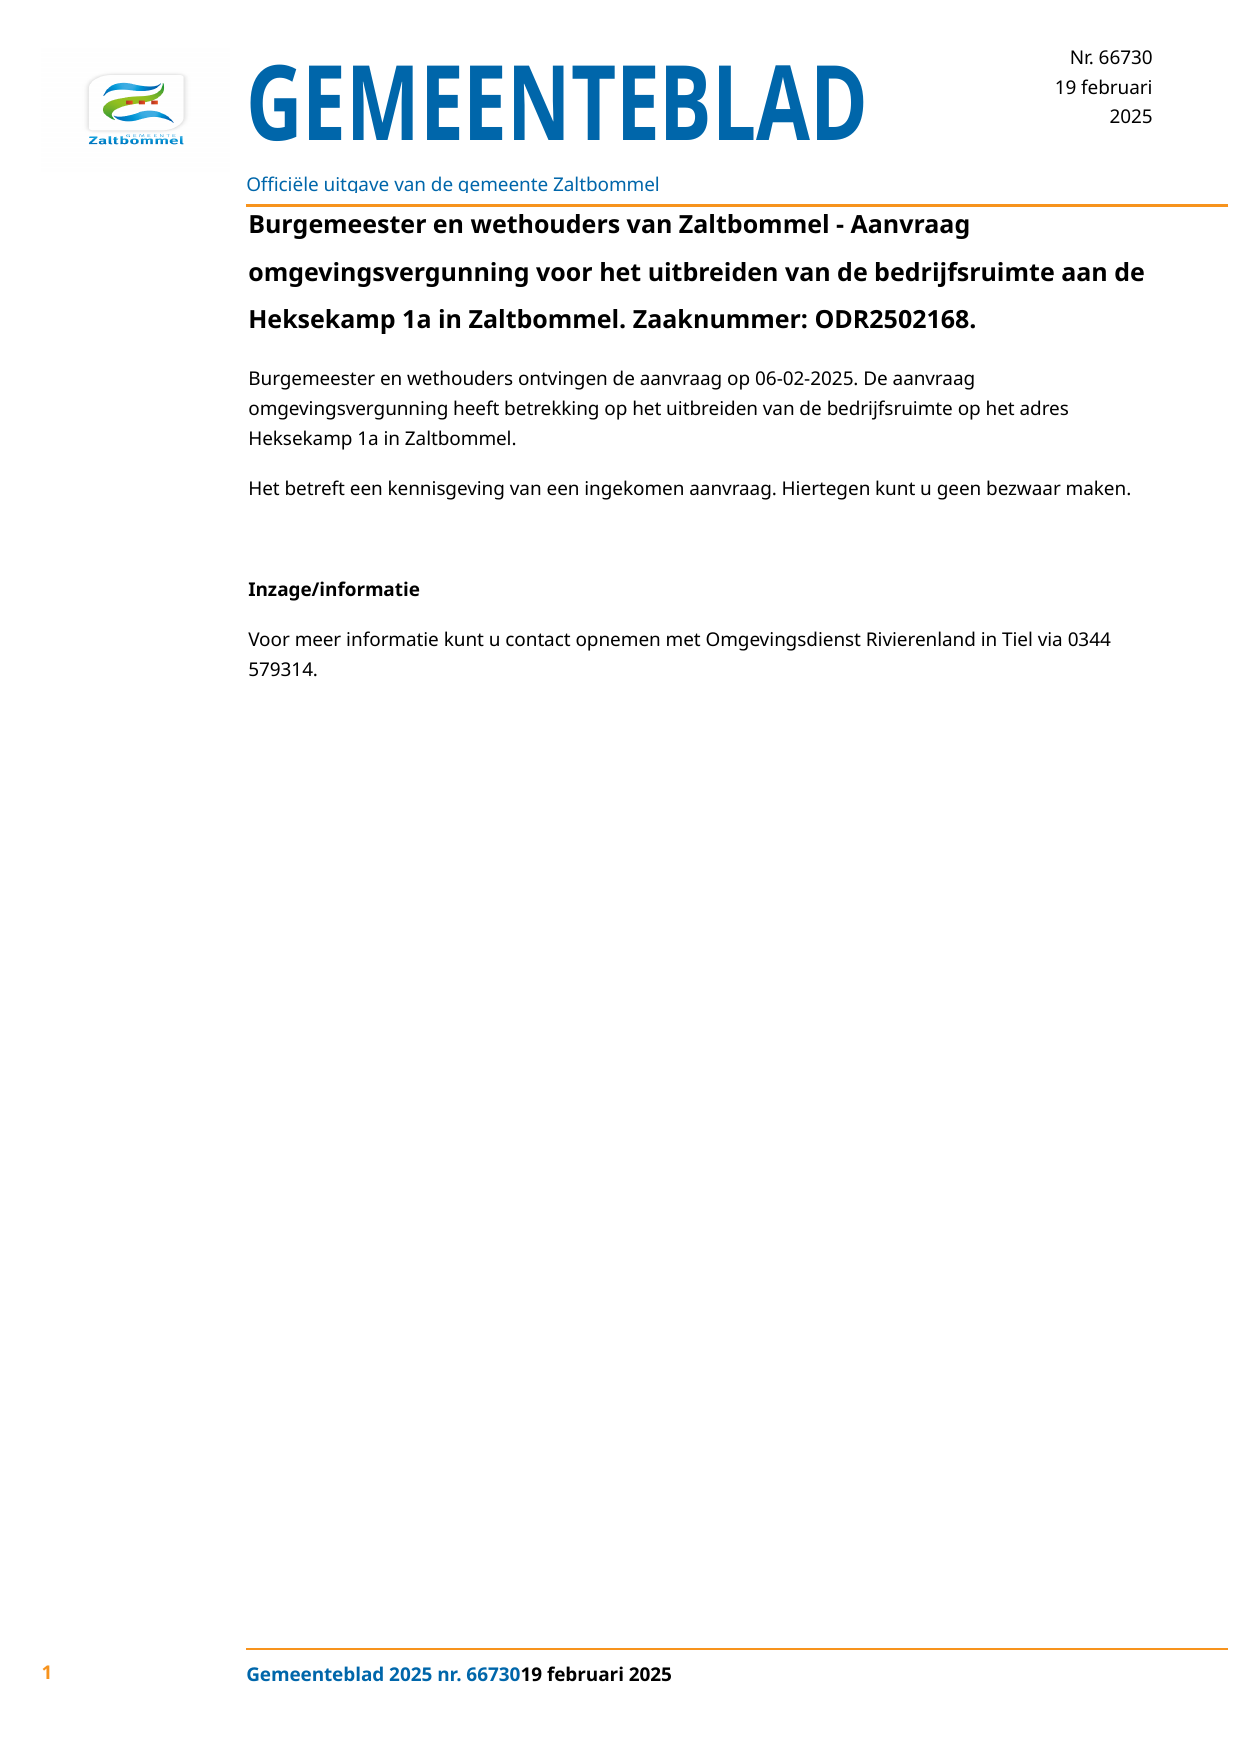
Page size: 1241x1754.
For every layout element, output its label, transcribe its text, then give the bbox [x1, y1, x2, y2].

text Inzage/informatie [248, 576, 1152, 602]
text Burgemeester en wethouders ontvingen de aanvraag op 06-02-2025. De aanvraag omgevingsvergunning heeft betrekking op het uitbreiden van de bedrijfsruimte op het adres Heksekamp 1a in Zaltbommel. [248, 366, 1152, 450]
text Voor meer informatie kunt u contact opnemen met Omgevingsdienst Rivierenland in Tiel via 0344 579314. [248, 626, 1152, 682]
text Burgemeester en wethouders van Zaltbommel - Aanvraag omgevingsvergunning voor het uitbreiden van de bedrijfsruimte aan de Heksekamp 1a in Zaltbommel. Zaaknummer: ODR2502168. [248, 207, 1152, 336]
text Het betreft een kennisgeving van een ingekomen aanvraag. Hiertegen kunt u geen bezwaar maken. [248, 475, 1152, 501]
picture [41, 47, 231, 172]
